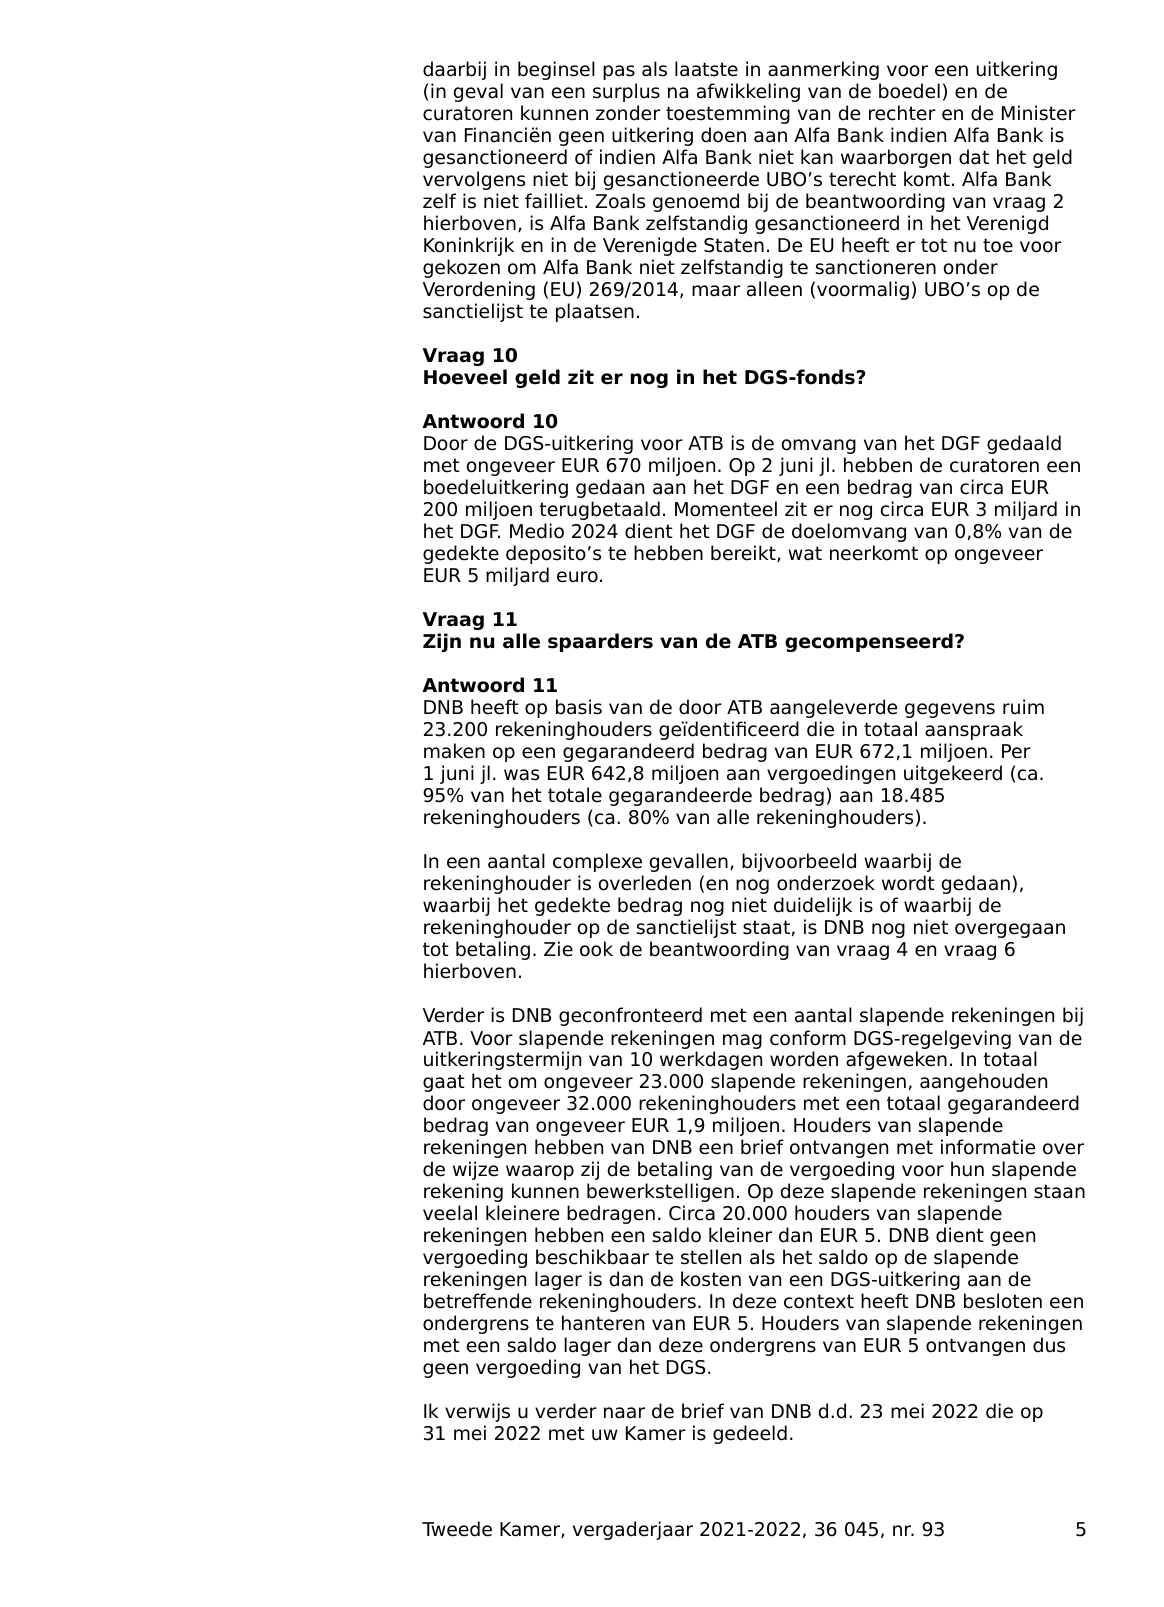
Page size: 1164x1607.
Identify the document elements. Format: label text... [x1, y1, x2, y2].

text Zijn nu alle spaarders van de ATB gecompenseerd? [422, 631, 1087, 653]
text Ik verwijs u verder naar de brief van DNB d.d. 23 mei 2022 die op 31 mei 2022 met uw Kamer is gedeeld. [422, 1401, 1087, 1445]
text Door de DGS-uitkering voor ATB is de omvang van het DGF gedaald met ongeveer EUR 670 miljoen. Op 2 juni jl. hebben de curatoren een boedeluitkering gedaan aan het DGF en een bedrag van circa EUR 200 miljoen terugbetaald. Momenteel zit er nog circa EUR 3 miljard in het DGF. Medio 2024 dient het DGF de doelomvang van 0,8% van de gedekte deposito’s te hebben bereikt, wat neerkomt op ongeveer EUR 5 miljard euro. [422, 433, 1087, 587]
text Verder is DNB geconfronteerd met een aantal slapende rekeningen bij ATB. Voor slapende rekeningen mag conform DGS-regelgeving van de uitkeringstermijn van 10 werkdagen worden afgeweken. In totaal gaat het om ongeveer 23.000 slapende rekeningen, aangehouden door ongeveer 32.000 rekeninghouders met een totaal gegarandeerd bedrag van ongeveer EUR 1,9 miljoen. Houders van slapende rekeningen hebben van DNB een brief ontvangen met informatie over de wijze waarop zij de betaling van de vergoeding voor hun slapende rekening kunnen bewerkstelligen. Op deze slapende rekeningen staan veelal kleinere bedragen. Circa 20.000 houders van slapende rekeningen hebben een saldo kleiner dan EUR 5. DNB dient geen vergoeding beschikbaar te stellen als het saldo op de slapende rekeningen lager is dan de kosten van een DGS-uitkering aan de betreffende rekeninghouders. In deze context heeft DNB besloten een ondergrens te hanteren van EUR 5. Houders van slapende rekeningen met een saldo lager dan deze ondergrens van EUR 5 ontvangen dus geen vergoeding van het DGS. [422, 1005, 1087, 1379]
text Vraag 10 [422, 345, 1087, 367]
text Vraag 11 [422, 609, 1087, 631]
text daarbij in beginsel pas als laatste in aanmerking voor een uitkering (in geval van een surplus na afwikkeling van de boedel) en de curatoren kunnen zonder toestemming van de rechter en de Minister van Financiën geen uitkering doen aan Alfa Bank indien Alfa Bank is gesanctioneerd of indien Alfa Bank niet kan waarborgen dat het geld vervolgens niet bij gesanctioneerde UBO’s terecht komt. Alfa Bank zelf is niet failliet. Zoals genoemd bij de beantwoording van vraag 2 hierboven, is Alfa Bank zelfstandig gesanctioneerd in het Verenigd Koninkrijk en in de Verenigde Staten. De EU heeft er tot nu toe voor gekozen om Alfa Bank niet zelfstandig te sanctioneren onder Verordening (EU) 269/2014, maar alleen (voormalig) UBO’s op de sanctielijst te plaatsen. [422, 59, 1087, 323]
text Hoeveel geld zit er nog in het DGS-fonds? [422, 367, 1087, 389]
text Antwoord 11 [422, 675, 1087, 697]
text DNB heeft op basis van de door ATB aangeleverde gegevens ruim 23.200 rekeninghouders geïdentificeerd die in totaal aanspraak maken op een gegarandeerd bedrag van EUR 672,1 miljoen. Per 1 juni jl. was EUR 642,8 miljoen aan vergoedingen uitgekeerd (ca. 95% van het totale gegarandeerde bedrag) aan 18.485 rekeninghouders (ca. 80% van alle rekeninghouders). [422, 697, 1087, 829]
text In een aantal complexe gevallen, bijvoorbeeld waarbij de rekeninghouder is overleden (en nog onderzoek wordt gedaan), waarbij het gedekte bedrag nog niet duidelijk is of waarbij de rekeninghouder op de sanctielijst staat, is DNB nog niet overgegaan tot betaling. Zie ook de beantwoording van vraag 4 en vraag 6 hierboven. [422, 851, 1087, 983]
text Antwoord 10 [422, 411, 1087, 433]
